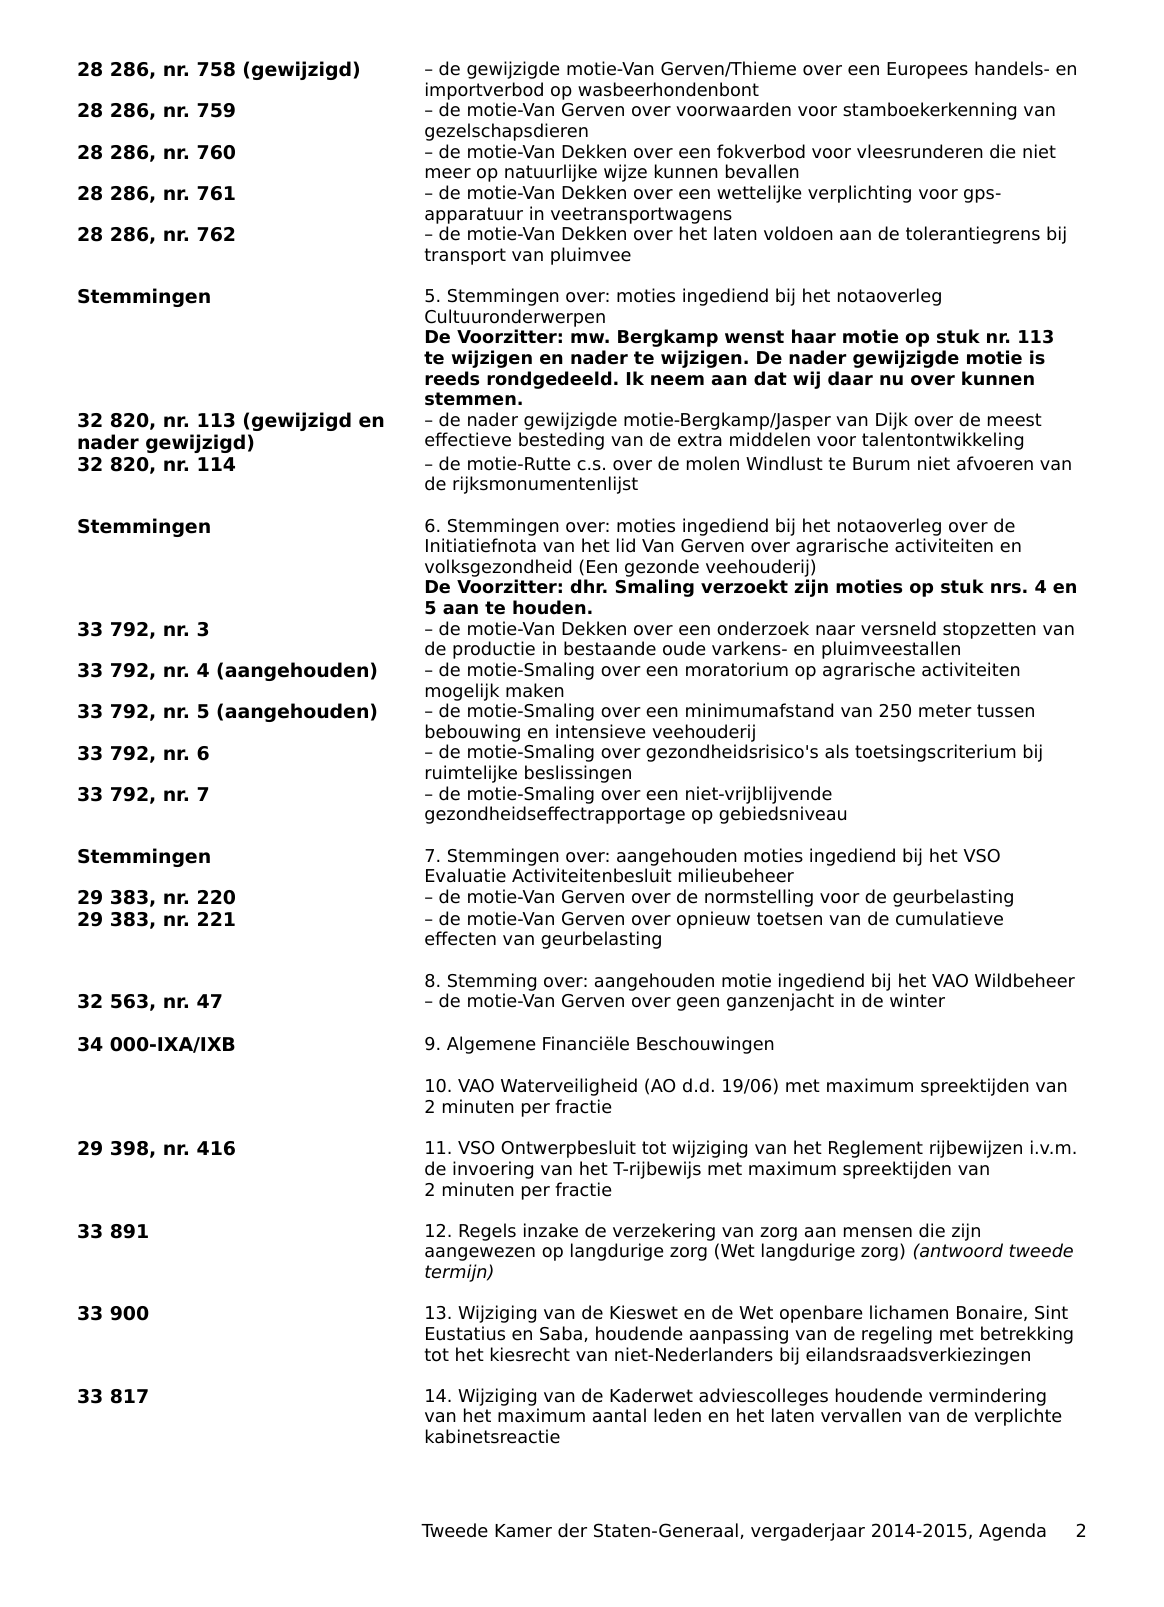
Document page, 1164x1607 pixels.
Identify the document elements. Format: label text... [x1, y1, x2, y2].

table_cell [401, 516, 418, 577]
table_cell [401, 1076, 418, 1118]
table_cell [401, 142, 418, 183]
table_cell Stemmingen [77, 846, 401, 887]
table_cell 33 900 [77, 1303, 401, 1365]
table_cell [401, 1303, 418, 1365]
table_cell – de motie-Van Gerven over geen ganzenjacht in de winter [418, 991, 1087, 1013]
table_cell [77, 1056, 401, 1076]
table_cell 8. Stemming over: aangehouden motie ingediend bij het VAO Wildbeheer [418, 971, 1087, 991]
table_cell [401, 1221, 418, 1283]
table_cell 5. Stemmingen over: moties ingediend bij het notaoverleg Cultuuronderwerpen [418, 286, 1087, 327]
table_cell [77, 1013, 401, 1034]
table_cell – de gewijzigde motie-Van Gerven/Thieme over een Europees handels- en importverbod op wasbeerhondenbont [418, 59, 1087, 100]
table_cell – de motie-Rutte c.s. over de molen Windlust te Burum niet afvoeren van de rijksmonumentenlijst [418, 454, 1087, 495]
table_cell – de motie-Van Gerven over voorwaarden voor stamboekerkenning van gezelschapsdieren [418, 100, 1087, 142]
table_cell – de motie-Smaling over een moratorium op agrarische activiteiten mogelijk maken [418, 660, 1087, 701]
table_cell [401, 1283, 418, 1303]
table_cell 28 286, nr. 760 [77, 142, 401, 183]
table_cell [77, 495, 401, 516]
table_cell [401, 660, 418, 701]
table_cell [418, 1118, 1087, 1138]
table_cell [77, 1448, 401, 1468]
table_cell [401, 846, 418, 887]
table_cell – de motie-Van Gerven over opnieuw toetsen van de cumulatieve effecten van geurbelasting [418, 909, 1087, 950]
table_cell [401, 909, 418, 950]
table_cell [418, 265, 1087, 286]
table_cell [401, 1056, 418, 1076]
table_cell 6. Stemmingen over: moties ingediend bij het notaoverleg over de Initiatiefnota van het lid Van Gerven over agrarische activiteiten en volksgezondheid (Een gezonde veehouderij) [418, 516, 1087, 577]
table_cell – de motie-Van Dekken over een onderzoek naar versneld stopzetten van de productie in bestaande oude varkens- en pluimveestallen [418, 619, 1087, 660]
table_cell 33 792, nr. 3 [77, 619, 401, 660]
table_cell 33 792, nr. 5 (aangehouden) [77, 701, 401, 742]
table_cell [401, 971, 418, 991]
table_cell [401, 1013, 418, 1034]
table_cell [77, 265, 401, 286]
table_cell [401, 495, 418, 516]
table_cell [401, 619, 418, 660]
table_cell [401, 286, 418, 327]
table_cell [401, 59, 418, 100]
table_cell [401, 1200, 418, 1221]
table_cell – de motie-Smaling over gezondheidsrisico's als toetsingscriterium bij ruimtelijke beslissingen [418, 743, 1087, 784]
table_cell 32 563, nr. 47 [77, 991, 401, 1013]
table_cell [77, 1365, 401, 1386]
table_cell [401, 454, 418, 495]
table_cell [401, 991, 418, 1013]
table_cell 11. VSO Ontwerpbesluit tot wijziging van het Reglement rijbewijzen i.v.m. de invoering van het T-rijbewijs met maximum spreektijden van 2 minuten per fractie [418, 1138, 1087, 1200]
table_cell 34 000-IXA/IXB [77, 1034, 401, 1056]
table_cell 29 398, nr. 416 [77, 1138, 401, 1200]
table_cell 9. Algemene Financiële Beschouwingen [418, 1034, 1087, 1056]
table_cell 12. Regels inzake de verzekering van zorg aan mensen die zijn aangewezen op langdurige zorg (Wet langdurige zorg) (antwoord tweede termijn) [418, 1221, 1087, 1283]
table_cell [401, 265, 418, 286]
table_cell [401, 410, 418, 454]
table_cell [77, 1283, 401, 1303]
table_cell – de motie-Van Dekken over een wettelijke verplichting voor gps-apparatuur in veetransportwagens [418, 183, 1087, 224]
table_cell [401, 784, 418, 825]
table_cell 29 383, nr. 221 [77, 909, 401, 950]
table_cell [401, 1138, 418, 1200]
table_cell [418, 1056, 1087, 1076]
table_cell 28 286, nr. 759 [77, 100, 401, 142]
table_cell [401, 950, 418, 971]
table_cell [401, 578, 418, 619]
table_cell [401, 1118, 418, 1138]
table_cell [418, 1013, 1087, 1034]
table_cell 14. Wijziging van de Kaderwet adviescolleges houdende vermindering van het maximum aantal leden en het laten vervallen van de verplichte kabinetsreactie [418, 1386, 1087, 1448]
table_cell – de nader gewijzigde motie-Bergkamp/Jasper van Dijk over de meest effectieve besteding van de extra middelen voor talentontwikkeling [418, 410, 1087, 454]
table_cell [77, 578, 401, 619]
table_cell Stemmingen [77, 286, 401, 327]
table_cell [401, 825, 418, 846]
table_cell [401, 100, 418, 142]
table_cell 33 792, nr. 6 [77, 743, 401, 784]
table_cell – de motie-Van Gerven over de normstelling voor de geurbelasting [418, 887, 1087, 909]
table_cell Stemmingen [77, 516, 401, 577]
table_cell – de motie-Smaling over een minimumafstand van 250 meter tussen bebouwing en intensieve veehouderij [418, 701, 1087, 742]
table_cell [418, 950, 1087, 971]
table_cell – de motie-Van Dekken over het laten voldoen aan de tolerantiegrens bij transport van pluimvee [418, 224, 1087, 265]
table_cell 32 820, nr. 113 (gewijzigd en nader gewijzigd) [77, 410, 401, 454]
table_cell 33 891 [77, 1221, 401, 1283]
table_cell [77, 950, 401, 971]
table_cell [401, 224, 418, 265]
table_cell De Voorzitter: dhr. Smaling verzoekt zijn moties op stuk nrs. 4 en 5 aan te houden. [418, 578, 1087, 619]
table_cell 33 792, nr. 4 (aangehouden) [77, 660, 401, 701]
table_cell – de motie-Van Dekken over een fokverbod voor vleesrunderen die niet meer op natuurlijke wijze kunnen bevallen [418, 142, 1087, 183]
table_cell [401, 1365, 418, 1386]
table_cell [418, 1283, 1087, 1303]
table_cell 28 286, nr. 762 [77, 224, 401, 265]
table_cell 29 383, nr. 220 [77, 887, 401, 909]
table_cell 33 792, nr. 7 [77, 784, 401, 825]
table_cell [401, 1386, 418, 1448]
table_cell [77, 327, 401, 410]
table_cell [418, 1365, 1087, 1386]
table_cell 28 286, nr. 761 [77, 183, 401, 224]
table_cell 13. Wijziging van de Kieswet en de Wet openbare lichamen Bonaire, Sint Eustatius en Saba, houdende aanpassing van de regeling met betrekking tot het kiesrecht van niet-Nederlanders bij eilandsraadsverkiezingen [418, 1303, 1087, 1365]
table_cell [418, 1200, 1087, 1221]
table_cell [401, 743, 418, 784]
table_cell [418, 1448, 1087, 1468]
table_cell [401, 887, 418, 909]
table_cell [418, 495, 1087, 516]
table_cell [401, 1034, 418, 1056]
table_cell 10. VAO Waterveiligheid (AO d.d. 19/06) met maximum spreektijden van 2 minuten per fractie [418, 1076, 1087, 1118]
table_cell De Voorzitter: mw. Bergkamp wenst haar motie op stuk nr. 113 te wijzigen en nader te wijzigen. De nader gewijzigde motie is reeds rondgedeeld. Ik neem aan dat wij daar nu over kunnen stemmen. [418, 327, 1087, 410]
table_cell – de motie-Smaling over een niet-vrijblijvende gezondheidseffectrapportage op gebiedsniveau [418, 784, 1087, 825]
table_cell [77, 1200, 401, 1221]
table_cell [77, 971, 401, 991]
table_cell 32 820, nr. 114 [77, 454, 401, 495]
table_cell 7. Stemmingen over: aangehouden moties ingediend bij het VSO Evaluatie Activiteitenbesluit milieubeheer [418, 846, 1087, 887]
table_cell 28 286, nr. 758 (gewijzigd) [77, 59, 401, 100]
table_cell [401, 327, 418, 410]
table_cell [401, 183, 418, 224]
table_cell [77, 1118, 401, 1138]
table_cell [418, 825, 1087, 846]
table_cell [77, 825, 401, 846]
table_cell [401, 1448, 418, 1468]
table_cell 33 817 [77, 1386, 401, 1448]
table_cell [401, 701, 418, 742]
table_cell [77, 1076, 401, 1118]
